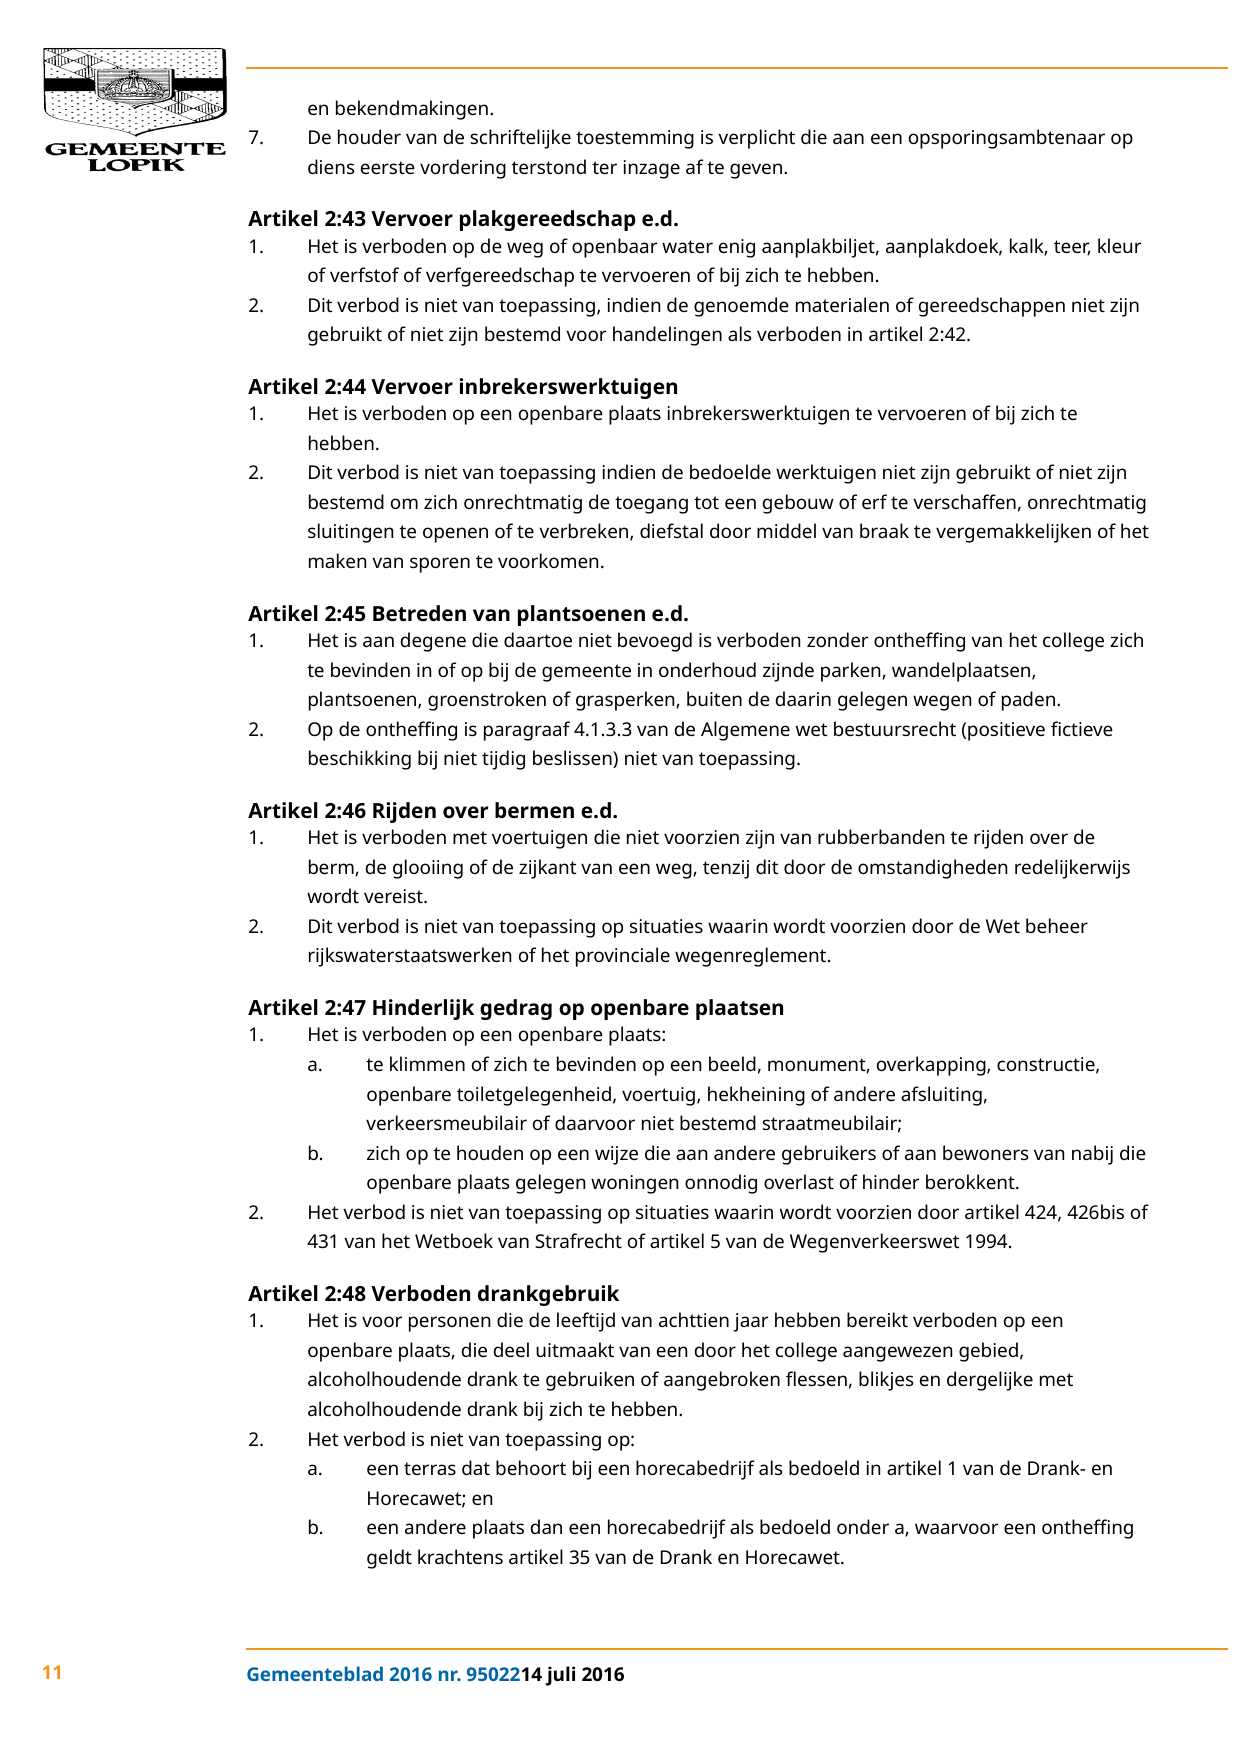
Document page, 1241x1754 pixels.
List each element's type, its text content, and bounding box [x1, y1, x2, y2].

text Artikel 2:48 Verboden drankgebruik [248, 1279, 1152, 1307]
text Artikel 2:43 Vervoer plakgereedschap e.d. [248, 204, 1152, 233]
list Op de ontheffing is paragraaf 4.1.3.3 van de Algemene wet bestuursrecht (positieve fictieve beschikking bij niet tijdig beslissen) niet van toepassing. [248, 716, 1152, 771]
list Het is aan degene die daartoe niet bevoegd is verboden zonder ontheffing van het college zich te bevinden in of op bij de gemeente in onderhoud zijnde parken, wandelplaatsen, plantsoenen, groenstroken of grasperken, buiten de daarin gelegen wegen of paden. [248, 627, 1152, 712]
list Dit verbod is niet van toepassing op situaties waarin wordt voorzien door de Wet beheer rijkswaterstaatswerken of het provinciale wegenreglement. [248, 913, 1152, 968]
list Het is voor personen die de leeftijd van achttien jaar hebben bereikt verboden op een openbare plaats, die deel uitmaakt van een door het college aangewezen gebied, alcoholhoudende drank te gebruiken of aangebroken flessen, blikjes en dergelijke met alcoholhoudende drank bij zich te hebben. [248, 1307, 1152, 1422]
list Het verbod is niet van toepassing op situaties waarin wordt voorzien door artikel 424, 426bis of 431 van het Wetboek van Strafrecht of artikel 5 van de Wegenverkeerswet 1994. [248, 1199, 1152, 1254]
picture [41, 47, 231, 172]
text Artikel 2:45 Betreden van plantsoenen e.d. [248, 599, 1152, 627]
list zich op te houden op een wijze die aan andere gebruikers of aan bewoners van nabij die openbare plaats gelegen woningen onnodig overlast of hinder berokkent. [307, 1140, 1152, 1195]
list Het verbod is niet van toepassing op: [248, 1426, 1152, 1452]
list Dit verbod is niet van toepassing indien de bedoelde werktuigen niet zijn gebruikt of niet zijn bestemd om zich onrechtmatig de toegang tot een gebouw of erf te verschaffen, onrechtmatig sluitingen te openen of te verbreken, diefstal door middel van braak te vergemakkelijken of het maken van sporen te voorkomen. [248, 459, 1152, 574]
list een terras dat behoort bij een horecabedrijf als bedoeld in artikel 1 van de Drank- en Horecawet; en [307, 1455, 1152, 1511]
text Artikel 2:44 Vervoer inbrekerswerktuigen [248, 372, 1152, 400]
list Het is verboden op een openbare plaats inbrekerswerktuigen te vervoeren of bij zich te hebben. [248, 400, 1152, 456]
list te klimmen of zich te bevinden op een beeld, monument, overkapping, constructie, openbare toiletgelegenheid, voertuig, hekheining of andere afsluiting, verkeersmeubilair of daarvoor niet bestemd straatmeubilair; [307, 1051, 1152, 1136]
list en bekendmakingen. [248, 95, 1152, 121]
list een andere plaats dan een horecabedrijf als bedoeld onder a, waarvoor een ontheffing geldt krachtens artikel 35 van de Drank en Horecawet. [307, 1514, 1152, 1570]
list Het is verboden met voertuigen die niet voorzien zijn van rubberbanden te rijden over de berm, de glooiing of de zijkant van een weg, tenzij dit door de omstandigheden redelijkerwijs wordt vereist. [248, 824, 1152, 909]
list Het is verboden op een openbare plaats: [248, 1022, 1152, 1047]
text Artikel 2:46 Rijden over bermen e.d. [248, 796, 1152, 824]
list Dit verbod is niet van toepassing, indien de genoemde materialen of gereedschappen niet zijn gebruikt of niet zijn bestemd voor handelingen als verboden in artikel 2:42. [248, 292, 1152, 347]
list De houder van de schriftelijke toestemming is verplicht die aan een opsporingsambtenaar op diens eerste vordering terstond ter inzage af te geven. [248, 124, 1152, 180]
text Artikel 2:47 Hinderlijk gedrag op openbare plaatsen [248, 993, 1152, 1022]
list Het is verboden op de weg of openbaar water enig aanplakbiljet, aanplakdoek, kalk, teer, kleur of verfstof of verfgereedschap te vervoeren of bij zich te hebben. [248, 233, 1152, 288]
